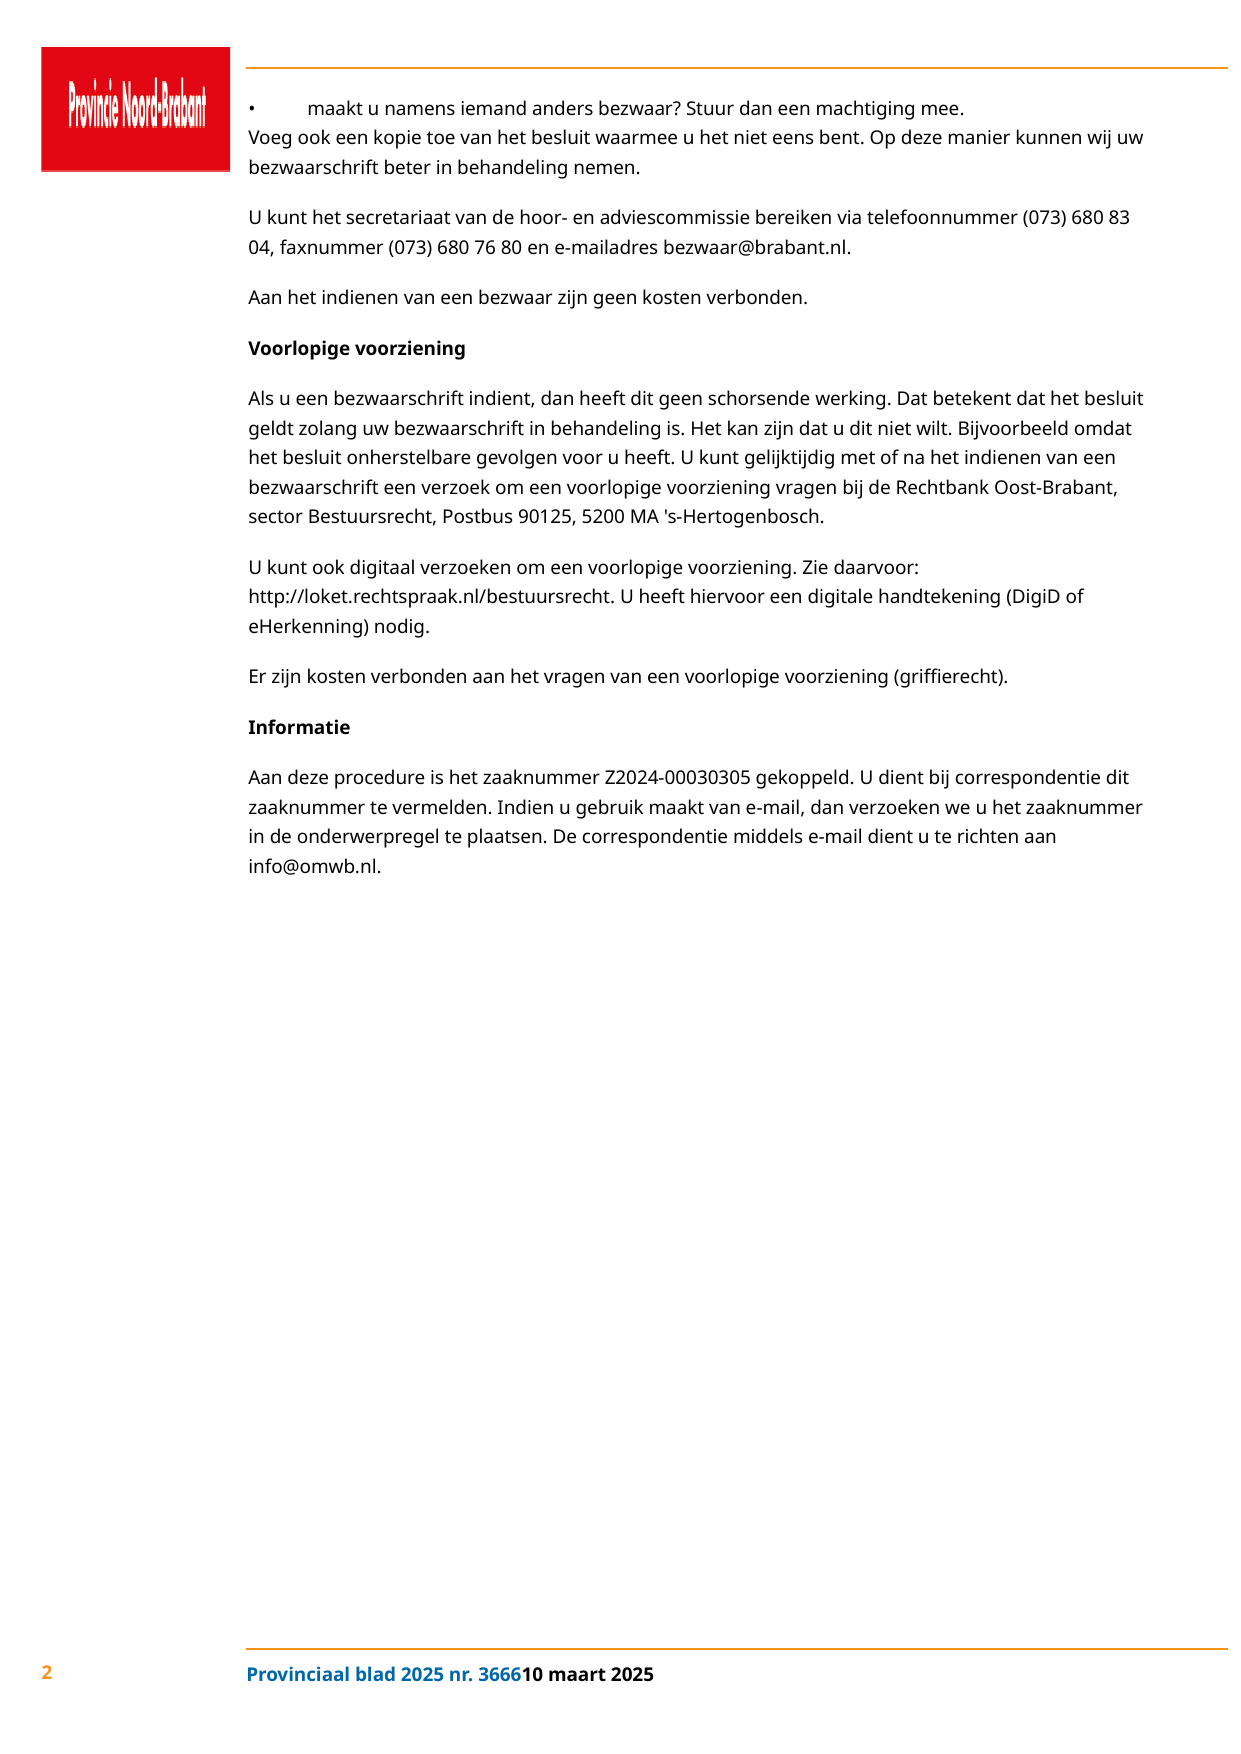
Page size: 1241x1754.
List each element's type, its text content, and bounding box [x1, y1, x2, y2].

text Aan deze procedure is het zaaknummer Z2024-00030305 gekoppeld. U dient bij correspondentie dit zaaknummer te vermelden. Indien u gebruik maakt van e-mail, dan verzoeken we u het zaaknummer in de onderwerpregel te plaatsen. De correspondentie middels e-mail dient u te richten aan info@omwb.nl. [248, 764, 1152, 879]
text U kunt ook digitaal verzoeken om een voorlopige voorziening. Zie daarvoor: http://loket.rechtspraak.nl/bestuursrecht. U heeft hiervoor een digitale handtekening (DigiD of eHerkenning) nodig. [248, 554, 1152, 639]
text Voeg ook een kopie toe van het besluit waarmee u het niet eens bent. Op deze manier kunnen wij uw bezwaarschrift beter in behandeling nemen. [248, 124, 1152, 180]
list maakt u namens iemand anders bezwaar? Stuur dan een machtiging mee. [248, 95, 1152, 121]
picture [41, 47, 231, 172]
text U kunt het secretariaat van de hoor- en adviescommissie bereiken via telefoonnummer (073) 680 83 04, faxnummer (073) 680 76 80 en e-mailadres bezwaar@brabant.nl. [248, 204, 1152, 260]
text Er zijn kosten verbonden aan het vragen van een voorlopige voorziening (griffierecht). [248, 663, 1152, 689]
text Voorlopige voorziening [248, 335, 1152, 361]
text Informatie [248, 714, 1152, 740]
text Als u een bezwaarschrift indient, dan heeft dit geen schorsende werking. Dat betekent dat het besluit geldt zolang uw bezwaarschrift in behandeling is. Het kan zijn dat u dit niet wilt. Bijvoorbeeld omdat het besluit onherstelbare gevolgen voor u heeft. U kunt gelijktijdig met of na het indienen van een bezwaarschrift een verzoek om een voorlopige voorziening vragen bij de Rechtbank Oost-Brabant, sector Bestuursrecht, Postbus 90125, 5200 MA 's-Hertogenbosch. [248, 385, 1152, 529]
text Aan het indienen van een bezwaar zijn geen kosten verbonden. [248, 284, 1152, 310]
